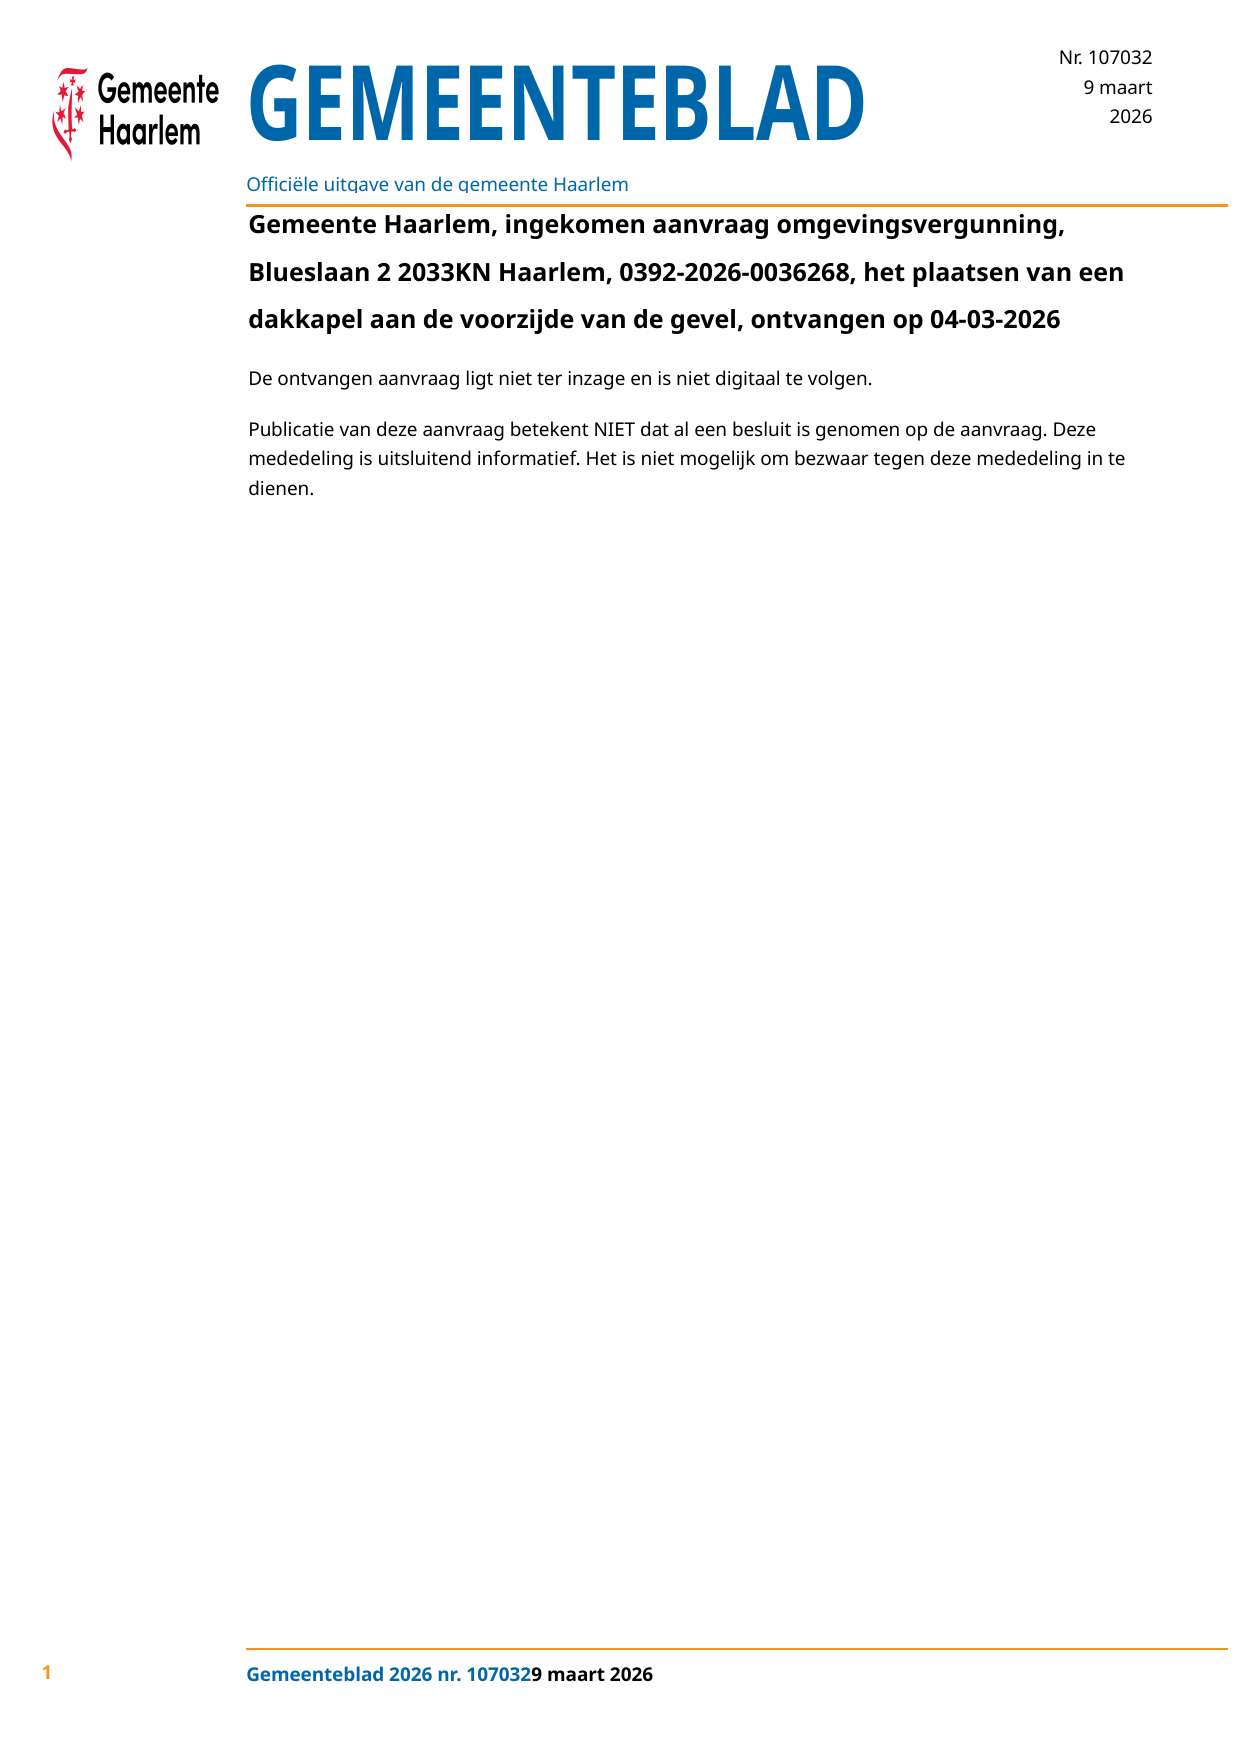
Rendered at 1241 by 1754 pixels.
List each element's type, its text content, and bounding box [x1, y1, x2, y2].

text Publicatie van deze aanvraag betekent NIET dat al een besluit is genomen op de aanvraag. Deze mededeling is uitsluitend informatief. Het is niet mogelijk om bezwaar tegen deze mededeling in te dienen. [248, 416, 1152, 501]
text Gemeente Haarlem, ingekomen aanvraag omgevingsvergunning, Blueslaan 2 2033KN Haarlem, 0392-2026-0036268, het plaatsen van een dakkapel aan de voorzijde van de gevel, ontvangen op 04-03-2026 [248, 207, 1152, 336]
picture [41, 47, 231, 172]
text De ontvangen aanvraag ligt niet ter inzage en is niet digitaal te volgen. [248, 366, 1152, 391]
